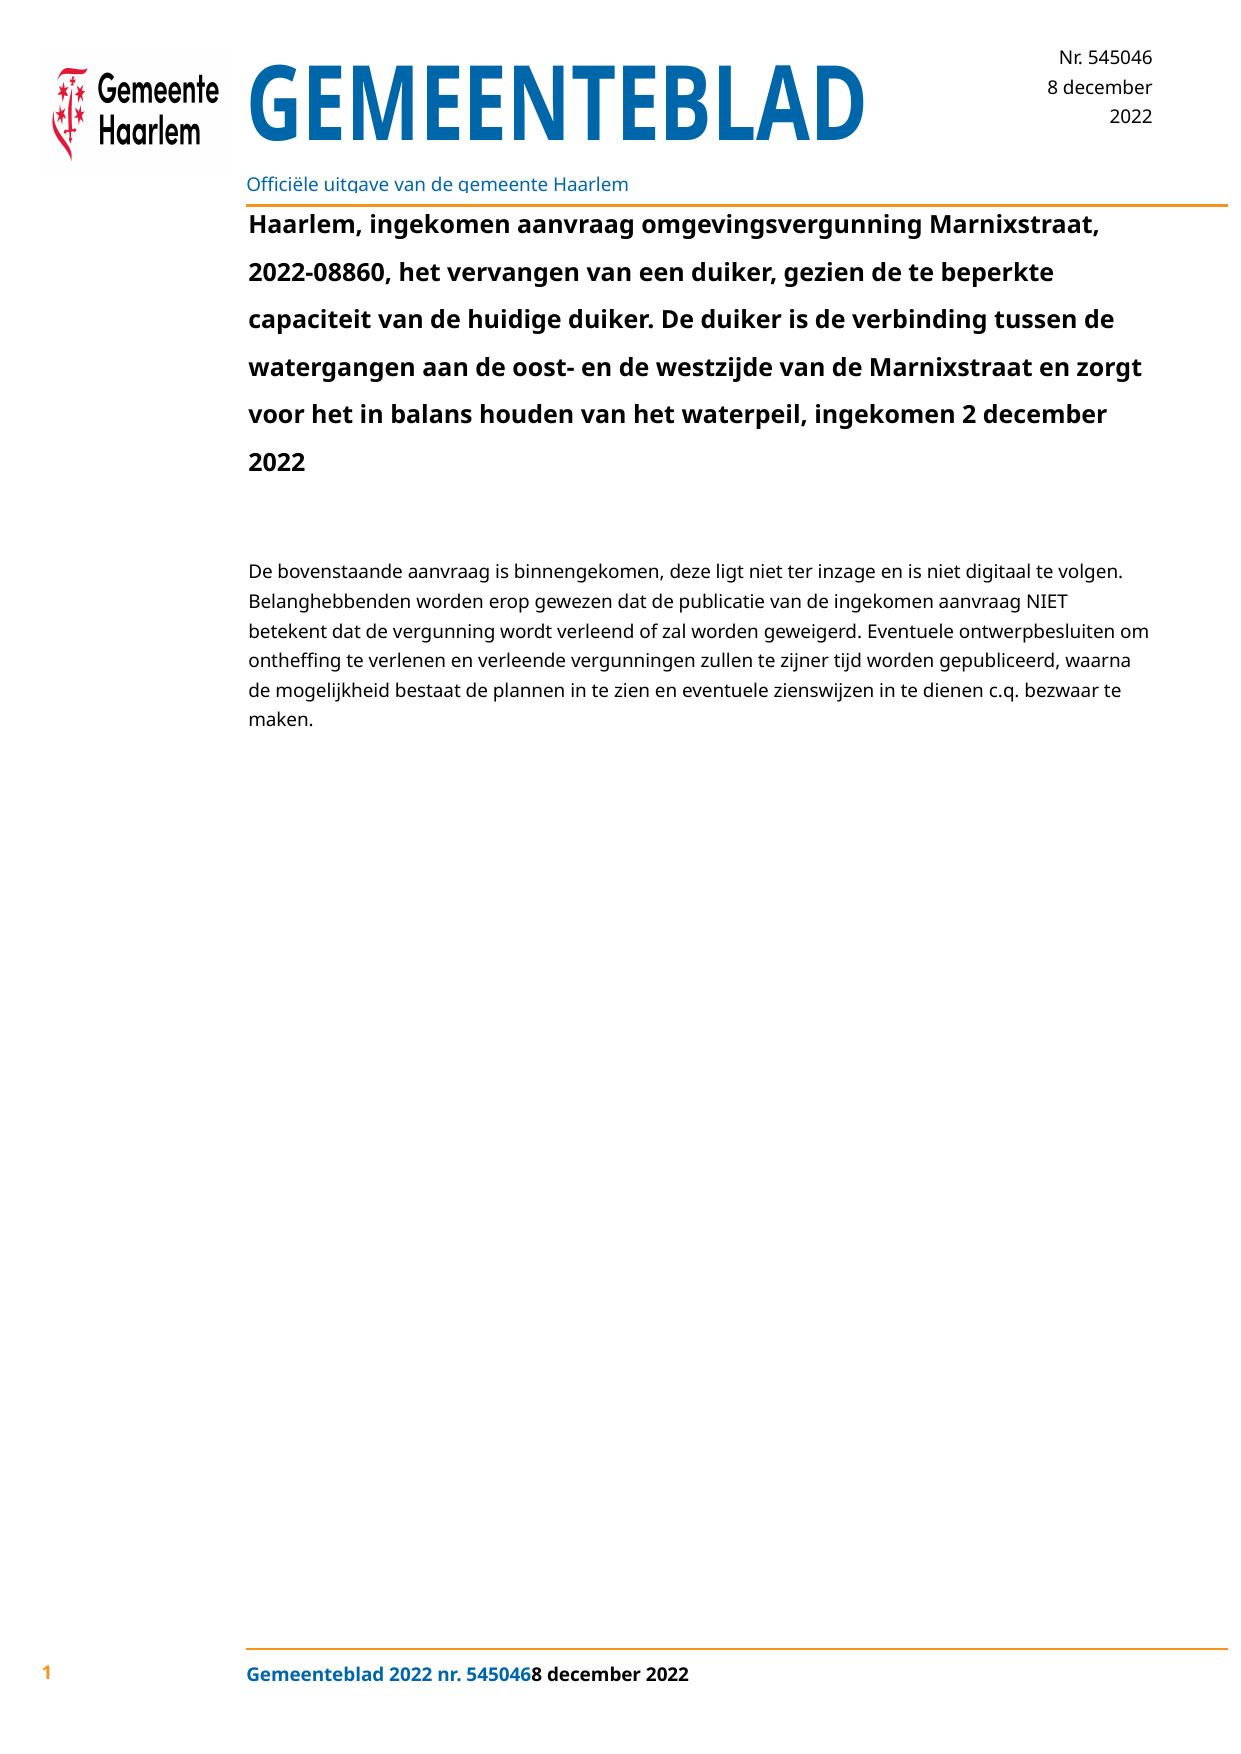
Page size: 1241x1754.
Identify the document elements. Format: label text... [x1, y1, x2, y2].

text Haarlem, ingekomen aanvraag omgevingsvergunning Marnixstraat, 2022-08860, het vervangen van een duiker, gezien de te beperkte capaciteit van de huidige duiker. De duiker is de verbinding tussen de watergangen aan de oost- en de westzijde van de Marnixstraat en zorgt voor het in balans houden van het waterpeil, ingekomen 2 december 2022 [248, 207, 1152, 479]
text De bovenstaande aanvraag is binnengekomen, deze ligt niet ter inzage en is niet digitaal te volgen. Belanghebbenden worden erop gewezen dat de publicatie van de ingekomen aanvraag NIET betekent dat de vergunning wordt verleend of zal worden geweigerd. Eventuele ontwerpbesluiten om ontheffing te verlenen en verleende vergunningen zullen te zijner tijd worden gepubliceerd, waarna de mogelijkheid bestaat de plannen in te zien en eventuele zienswijzen in te dienen c.q. bezwaar te maken. [248, 559, 1152, 732]
picture [41, 47, 231, 172]
